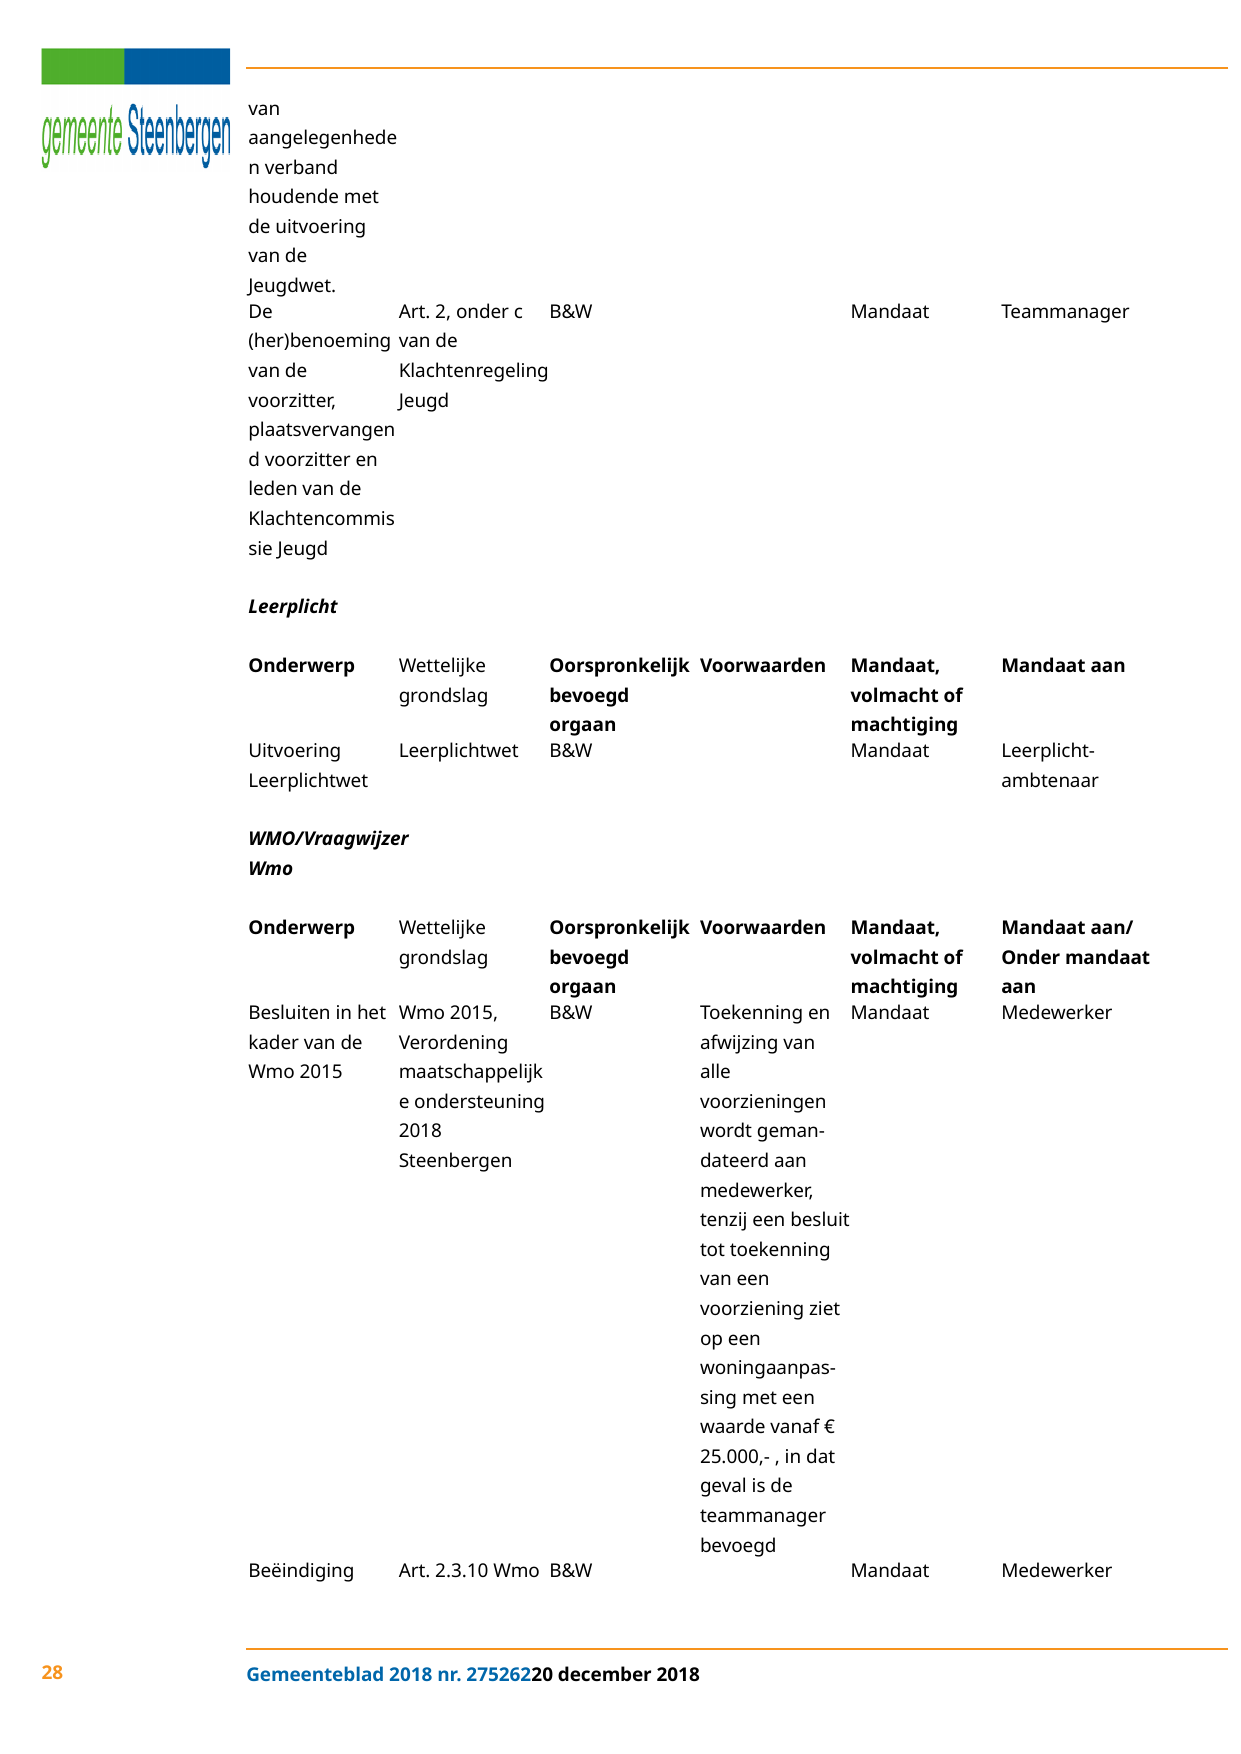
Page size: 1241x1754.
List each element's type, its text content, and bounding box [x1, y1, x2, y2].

table_cell B&W [549, 1558, 700, 1583]
table_header Voorwaarden [700, 653, 850, 737]
table_cell B&W [549, 738, 700, 793]
table_cell [700, 1558, 850, 1583]
table_header Voorwaarden [700, 914, 850, 999]
table_header Onderwerp [248, 653, 398, 737]
table_header Wettelijke grondslag [399, 914, 549, 999]
table_cell Art. 2.3.10 Wmo [399, 1558, 549, 1583]
table_cell Leerplicht-ambtenaar [1001, 738, 1152, 793]
table_cell Uitvoering Leerplichtwet [248, 738, 398, 793]
table_cell [399, 95, 549, 298]
table_header Mandaat aan/ Onder mandaat aan [1001, 914, 1152, 999]
table_header Mandaat aan [1001, 653, 1152, 737]
picture [41, 47, 231, 172]
table_cell [700, 298, 850, 560]
table_cell B&W [549, 999, 700, 1557]
table_cell Mandaat [850, 298, 1001, 560]
table_cell De (her)benoeming van de voorzitter, plaatsvervangend voorzitter en leden van de Klachtencommissie Jeugd [248, 298, 398, 560]
table_cell Art. 2, onder c van de Klachtenregeling Jeugd [399, 298, 549, 560]
table_cell Mandaat [850, 738, 1001, 793]
table_cell B&W [549, 298, 700, 560]
text Wmo [248, 855, 1152, 881]
table_cell Wmo 2015, Verordening maatschappelijke ondersteuning 2018 Steenbergen [399, 999, 549, 1557]
table_cell Teammanager [1001, 298, 1152, 560]
table_header Onderwerp [248, 914, 398, 999]
table_cell Toekenning en afwijzing van alle voorzieningen wordt geman-dateerd aan medewerker, tenzij een besluit tot toekenning van een voorziening ziet op een woningaanpas-sing met een waarde vanaf € 25.000,- , in dat geval is de teammanager bevoegd [700, 999, 850, 1557]
table_cell Mandaat [850, 999, 1001, 1557]
table_header Mandaat, volmacht of machtiging [850, 653, 1001, 737]
table_cell [700, 738, 850, 793]
table_cell Besluiten in het kader van de Wmo 2015 [248, 999, 398, 1557]
table_cell Leerplichtwet [399, 738, 549, 793]
table_cell Medewerker [1001, 1558, 1152, 1583]
text Leerplicht [248, 593, 1152, 619]
table_header Oorspronkelijk bevoegd orgaan [549, 653, 700, 737]
table_cell Beëindiging [248, 1558, 398, 1583]
table_header Oorspronkelijk bevoegd orgaan [549, 914, 700, 999]
table_cell van aangelegenheden verband houdende met de uitvoering van de Jeugdwet. [248, 95, 398, 298]
table_cell Medewerker [1001, 999, 1152, 1557]
text WMO/Vraagwijzer [248, 826, 1152, 851]
table_cell [700, 95, 850, 298]
table_header Mandaat, volmacht of machtiging [850, 914, 1001, 999]
table_cell [549, 95, 700, 298]
table_cell Mandaat [850, 1558, 1001, 1583]
table_header Wettelijke grondslag [399, 653, 549, 737]
table_cell [850, 95, 1001, 298]
table_cell [1001, 95, 1152, 298]
